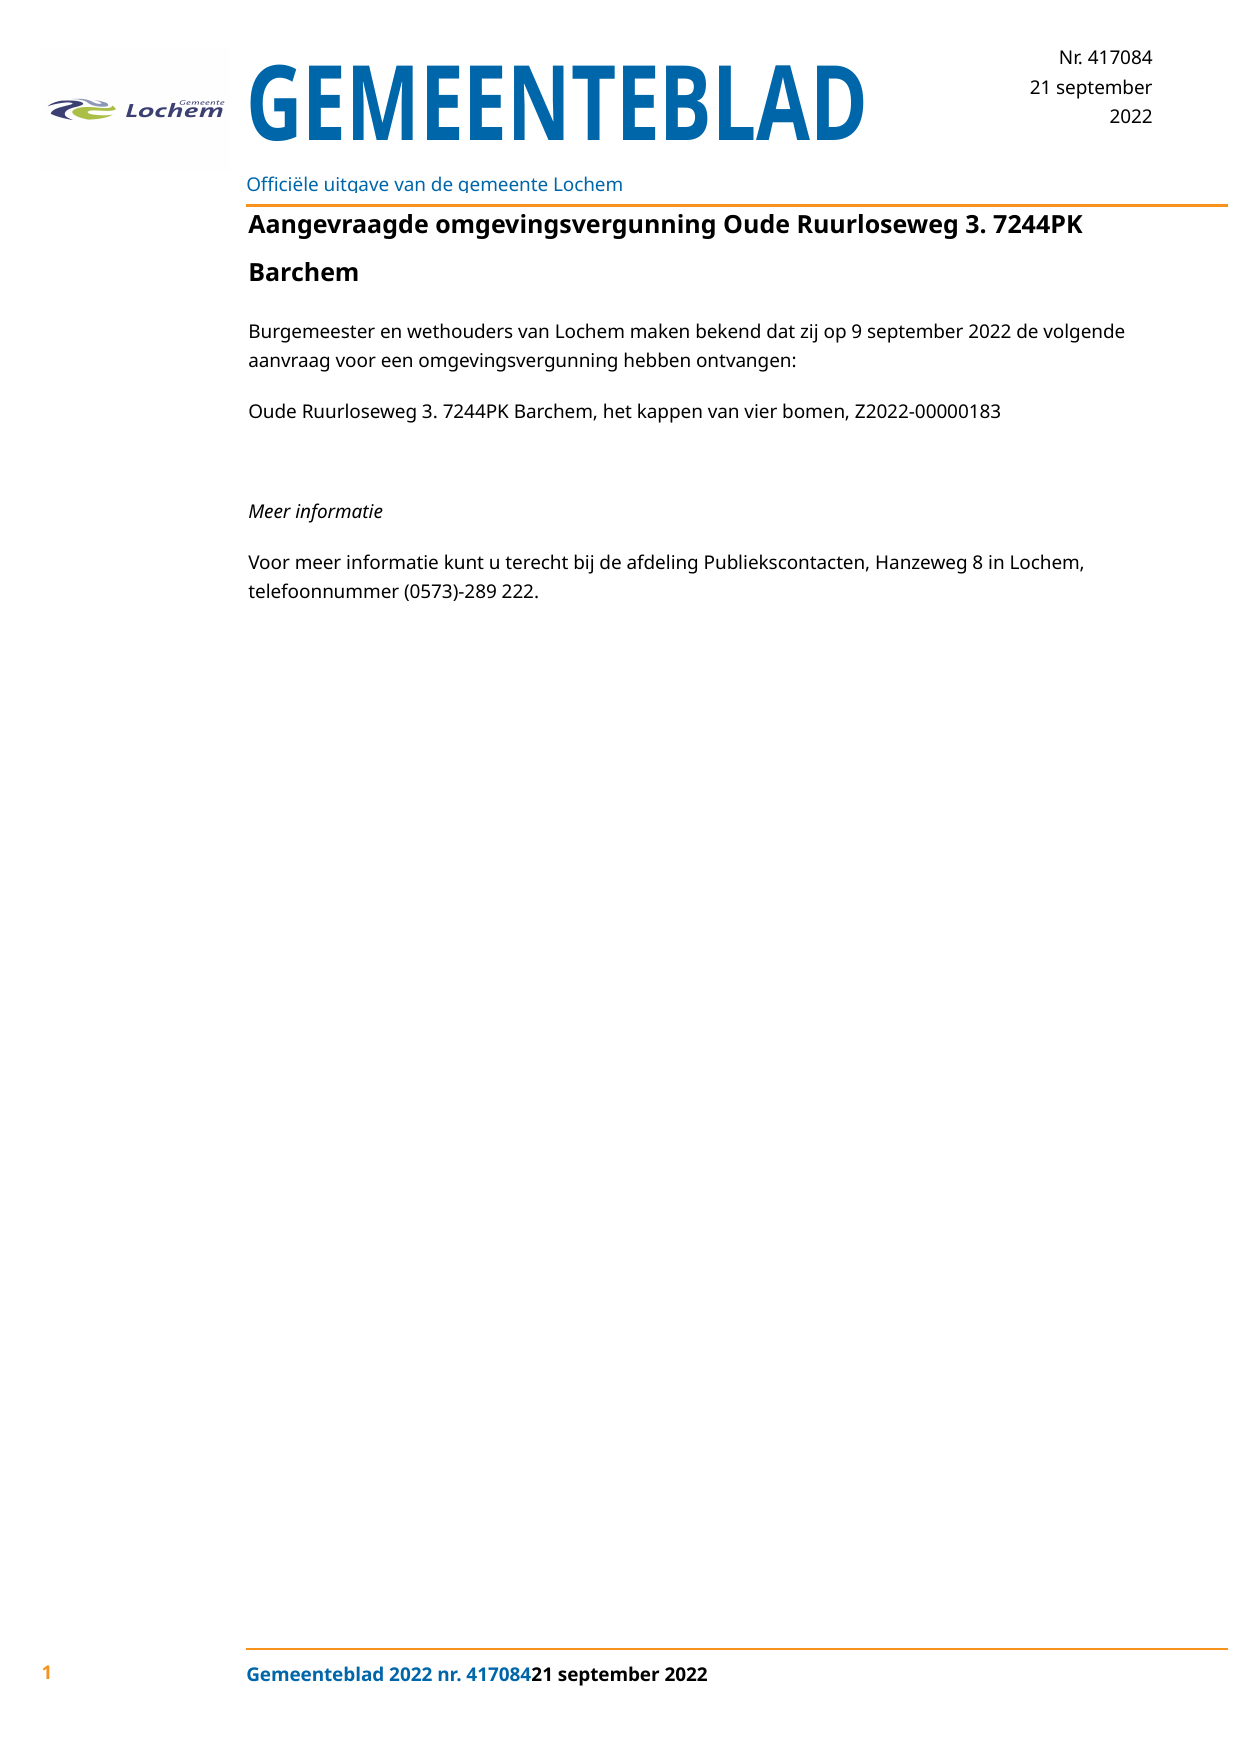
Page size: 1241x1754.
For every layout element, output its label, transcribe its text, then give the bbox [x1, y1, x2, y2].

text Meer informatie [248, 499, 1152, 524]
text Aangevraagde omgevingsvergunning Oude Ruurloseweg 3. 7244PK Barchem [248, 207, 1152, 288]
text Burgemeester en wethouders van Lochem maken bekend dat zij op 9 september 2022 de volgende aanvraag voor een omgevingsvergunning hebben ontvangen: [248, 318, 1152, 373]
text Voor meer informatie kunt u terecht bij de afdeling Publiekscontacten, Hanzeweg 8 in Lochem, telefoonnummer (0573)-289 222. [248, 549, 1152, 604]
picture [41, 47, 231, 172]
text Oude Ruurloseweg 3. 7244PK Barchem, het kappen van vier bomen, Z2022-00000183 [248, 398, 1152, 424]
